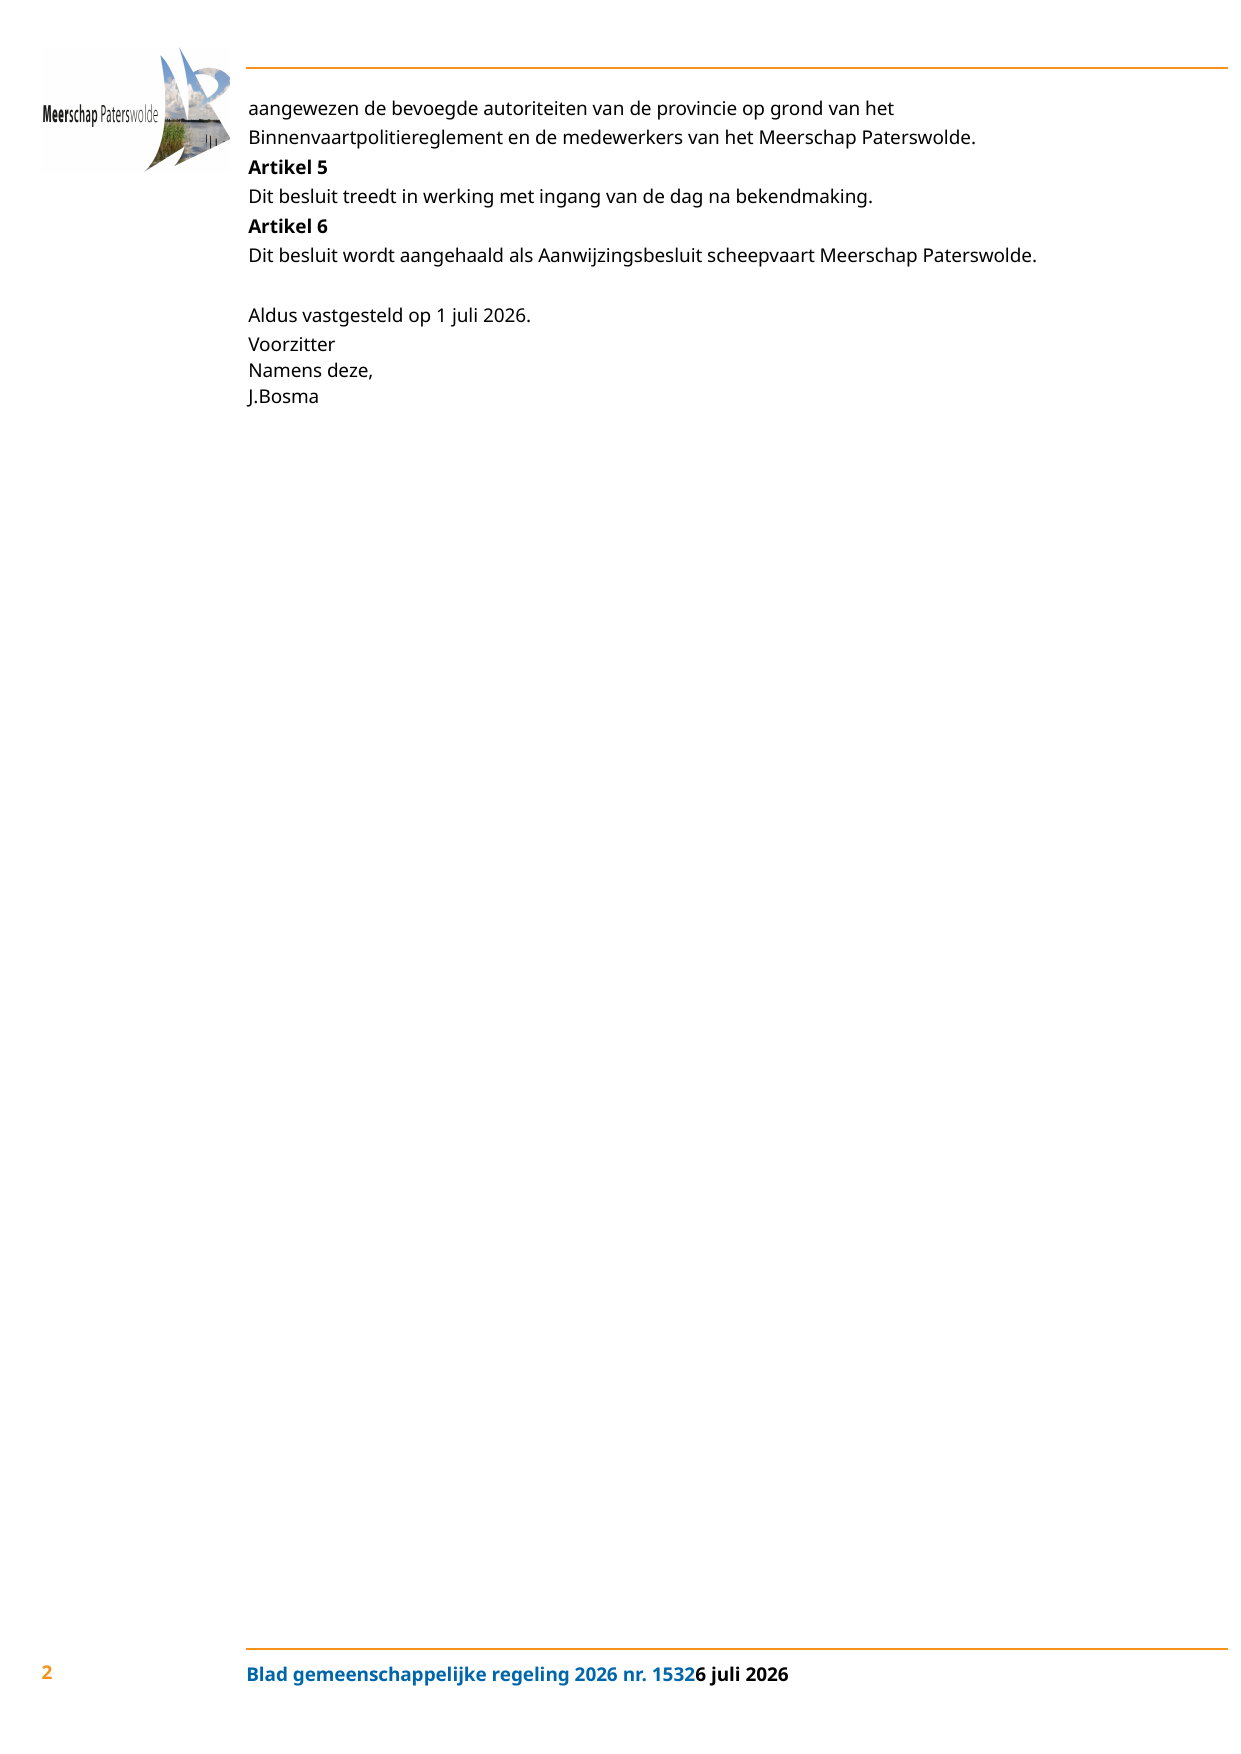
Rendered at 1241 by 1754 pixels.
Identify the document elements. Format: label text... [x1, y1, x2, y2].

text aangewezen de bevoegde autoriteiten van de provincie op grond van het Binnenvaartpolitiereglement en de medewerkers van het Meerschap Paterswolde. [248, 95, 1152, 150]
text Artikel 5 [248, 154, 1152, 180]
text Namens deze, [248, 357, 1152, 383]
text Dit besluit treedt in werking met ingang van de dag na bekendmaking. [248, 183, 1152, 209]
text J.Bosma [248, 383, 1152, 409]
picture [41, 47, 231, 172]
text Voorzitter [248, 331, 1152, 357]
text Dit besluit wordt aangehaald als Aanwijzingsbesluit scheepvaart Meerschap Paterswolde. [248, 243, 1152, 268]
text Artikel 6 [248, 213, 1152, 239]
text Aldus vastgesteld op 1 juli 2026. [248, 302, 1152, 328]
